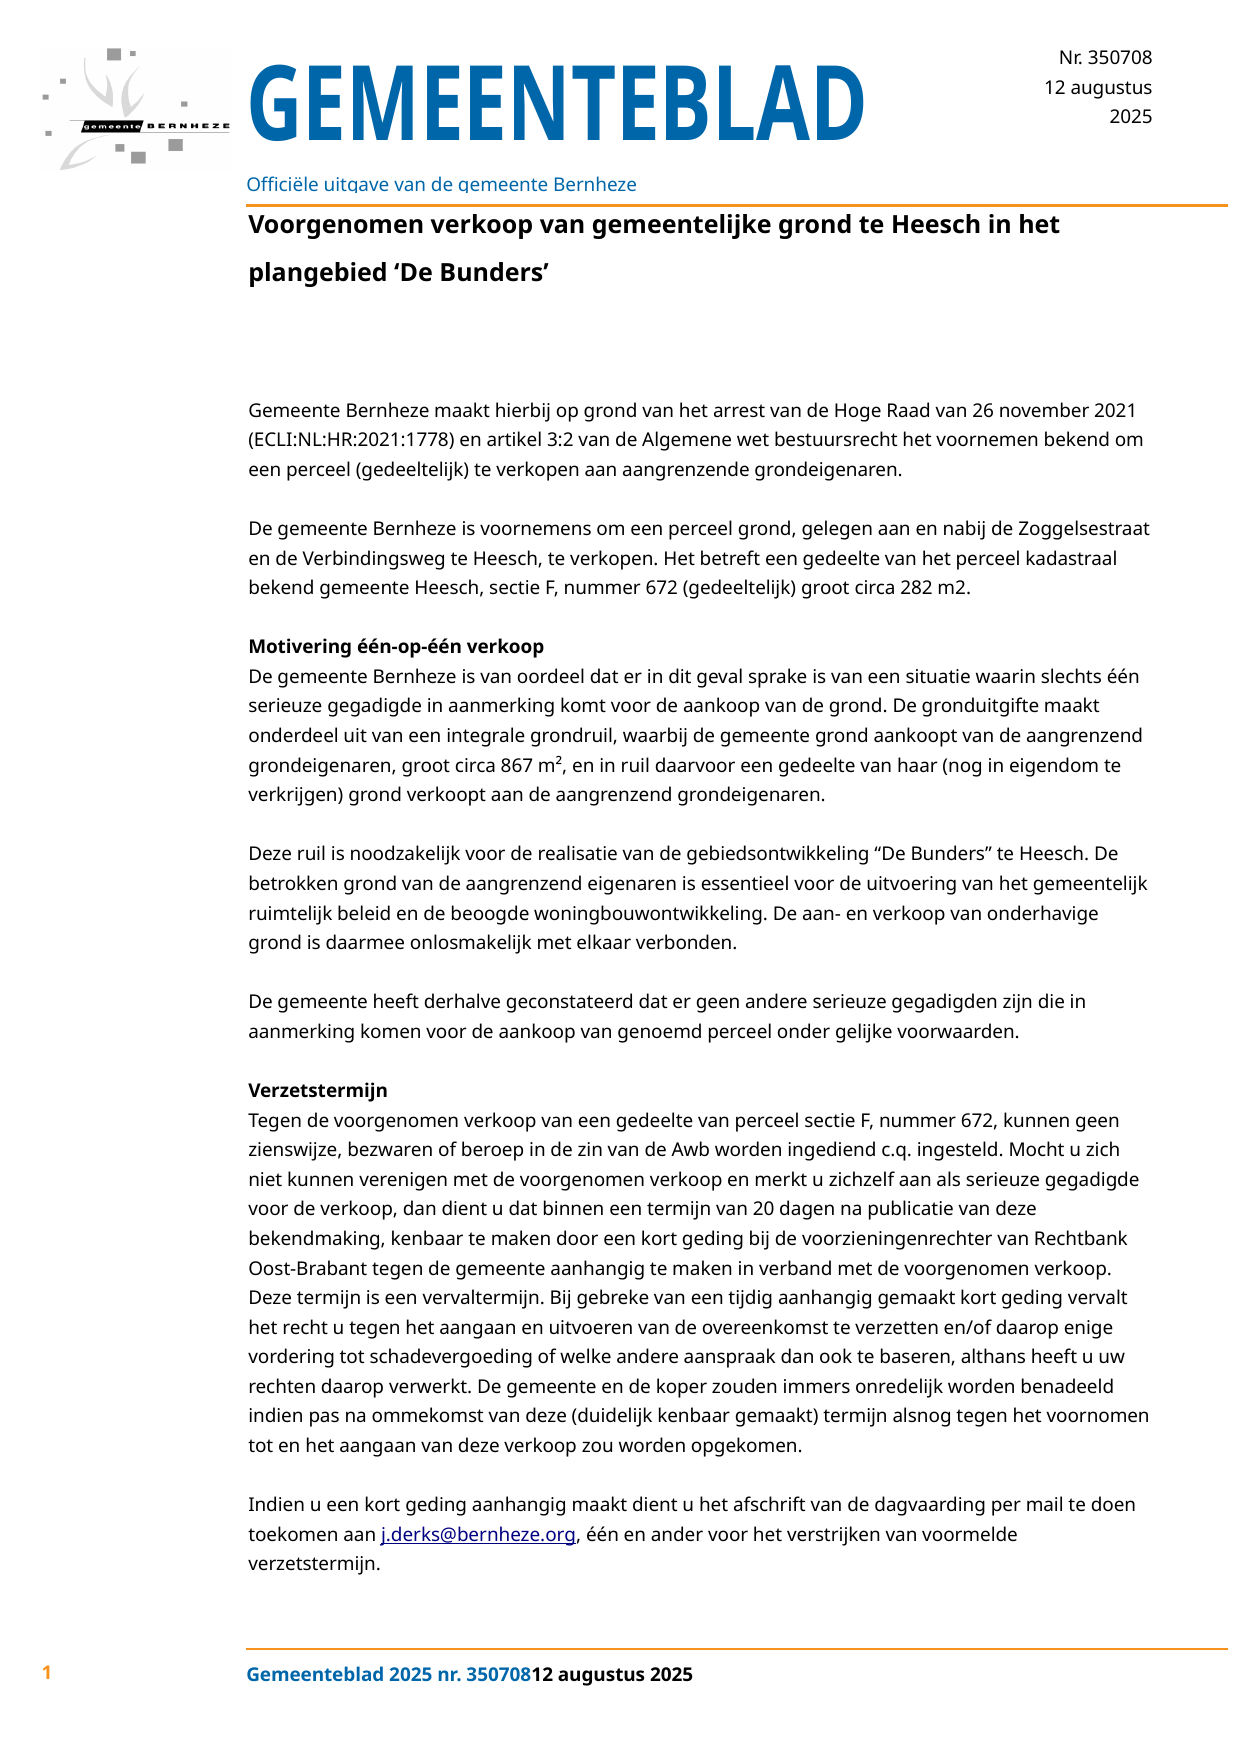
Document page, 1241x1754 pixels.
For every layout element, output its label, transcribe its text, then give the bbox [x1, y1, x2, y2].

text Indien u een kort geding aanhangig maakt dient u het afschrift van de dagvaarding per mail te doen toekomen aan j.derks@bernheze.org, één en ander voor het verstrijken van voormelde verzetstermijn. [248, 1491, 1152, 1576]
text Motivering één-op-één verkoop [248, 633, 1152, 659]
text Verzetstermijn [248, 1077, 1152, 1103]
text Gemeente Bernheze maakt hierbij op grond van het arrest van de Hoge Raad van 26 november 2021 (ECLI:NL:HR:2021:1778) en artikel 3:2 van de Algemene wet bestuursrecht het voornemen bekend om een perceel (gedeeltelijk) te verkopen aan aangrenzende grondeigenaren. [248, 397, 1152, 482]
text De gemeente heeft derhalve geconstateerd dat er geen andere serieuze gegadigden zijn die in aanmerking komen voor de aankoop van genoemd perceel onder gelijke voorwaarden. [248, 988, 1152, 1044]
picture [41, 47, 231, 172]
text Tegen de voorgenomen verkoop van een gedeelte van perceel sectie F, nummer 672, kunnen geen zienswijze, bezwaren of beroep in de zin van de Awb worden ingediend c.q. ingesteld. Mocht u zich niet kunnen verenigen met de voorgenomen verkoop en merkt u zichzelf aan als serieuze gegadigde voor de verkoop, dan dient u dat binnen een termijn van 20 dagen na publicatie van deze bekendmaking, kenbaar te maken door een kort geding bij de voorzieningenrechter van Rechtbank Oost-Brabant tegen de gemeente aanhangig te maken in verband met de voorgenomen verkoop. Deze termijn is een vervaltermijn. Bij gebreke van een tijdig aanhangig gemaakt kort geding vervalt het recht u tegen het aangaan en uitvoeren van de overeenkomst te verzetten en/of daarop enige vordering tot schadevergoeding of welke andere aanspraak dan ook te baseren, althans heeft u uw rechten daarop verwerkt. De gemeente en de koper zouden immers onredelijk worden benadeeld indien pas na ommekomst van deze (duidelijk kenbaar gemaakt) termijn alsnog tegen het voornomen tot en het aangaan van deze verkoop zou worden opgekomen. [248, 1107, 1152, 1458]
text Deze ruil is noodzakelijk voor de realisatie van de gebiedsontwikkeling “De Bunders” te Heesch. De betrokken grond van de aangrenzend eigenaren is essentieel voor de uitvoering van het gemeentelijk ruimtelijk beleid en de beoogde woningbouwontwikkeling. De aan- en verkoop van onderhavige grond is daarmee onlosmakelijk met elkaar verbonden. [248, 841, 1152, 955]
text De gemeente Bernheze is voornemens om een perceel grond, gelegen aan en nabij de Zoggelsestraat en de Verbindingsweg te Heesch, te verkopen. Het betreft een gedeelte van het perceel kadastraal bekend gemeente Heesch, sectie F, nummer 672 (gedeeltelijk) groot circa 282 m2. [248, 515, 1152, 600]
text De gemeente Bernheze is van oordeel dat er in dit geval sprake is van een situatie waarin slechts één serieuze gegadigde in aanmerking komt voor de aankoop van de grond. De gronduitgifte maakt onderdeel uit van een integrale grondruil, waarbij de gemeente grond aankoopt van de aangrenzend grondeigenaren, groot circa 867 m², en in ruil daarvoor een gedeelte van haar (nog in eigendom te verkrijgen) grond verkoopt aan de aangrenzend grondeigenaren. [248, 663, 1152, 807]
text Voorgenomen verkoop van gemeentelijke grond te Heesch in het plangebied ‘De Bunders’ [248, 207, 1152, 288]
